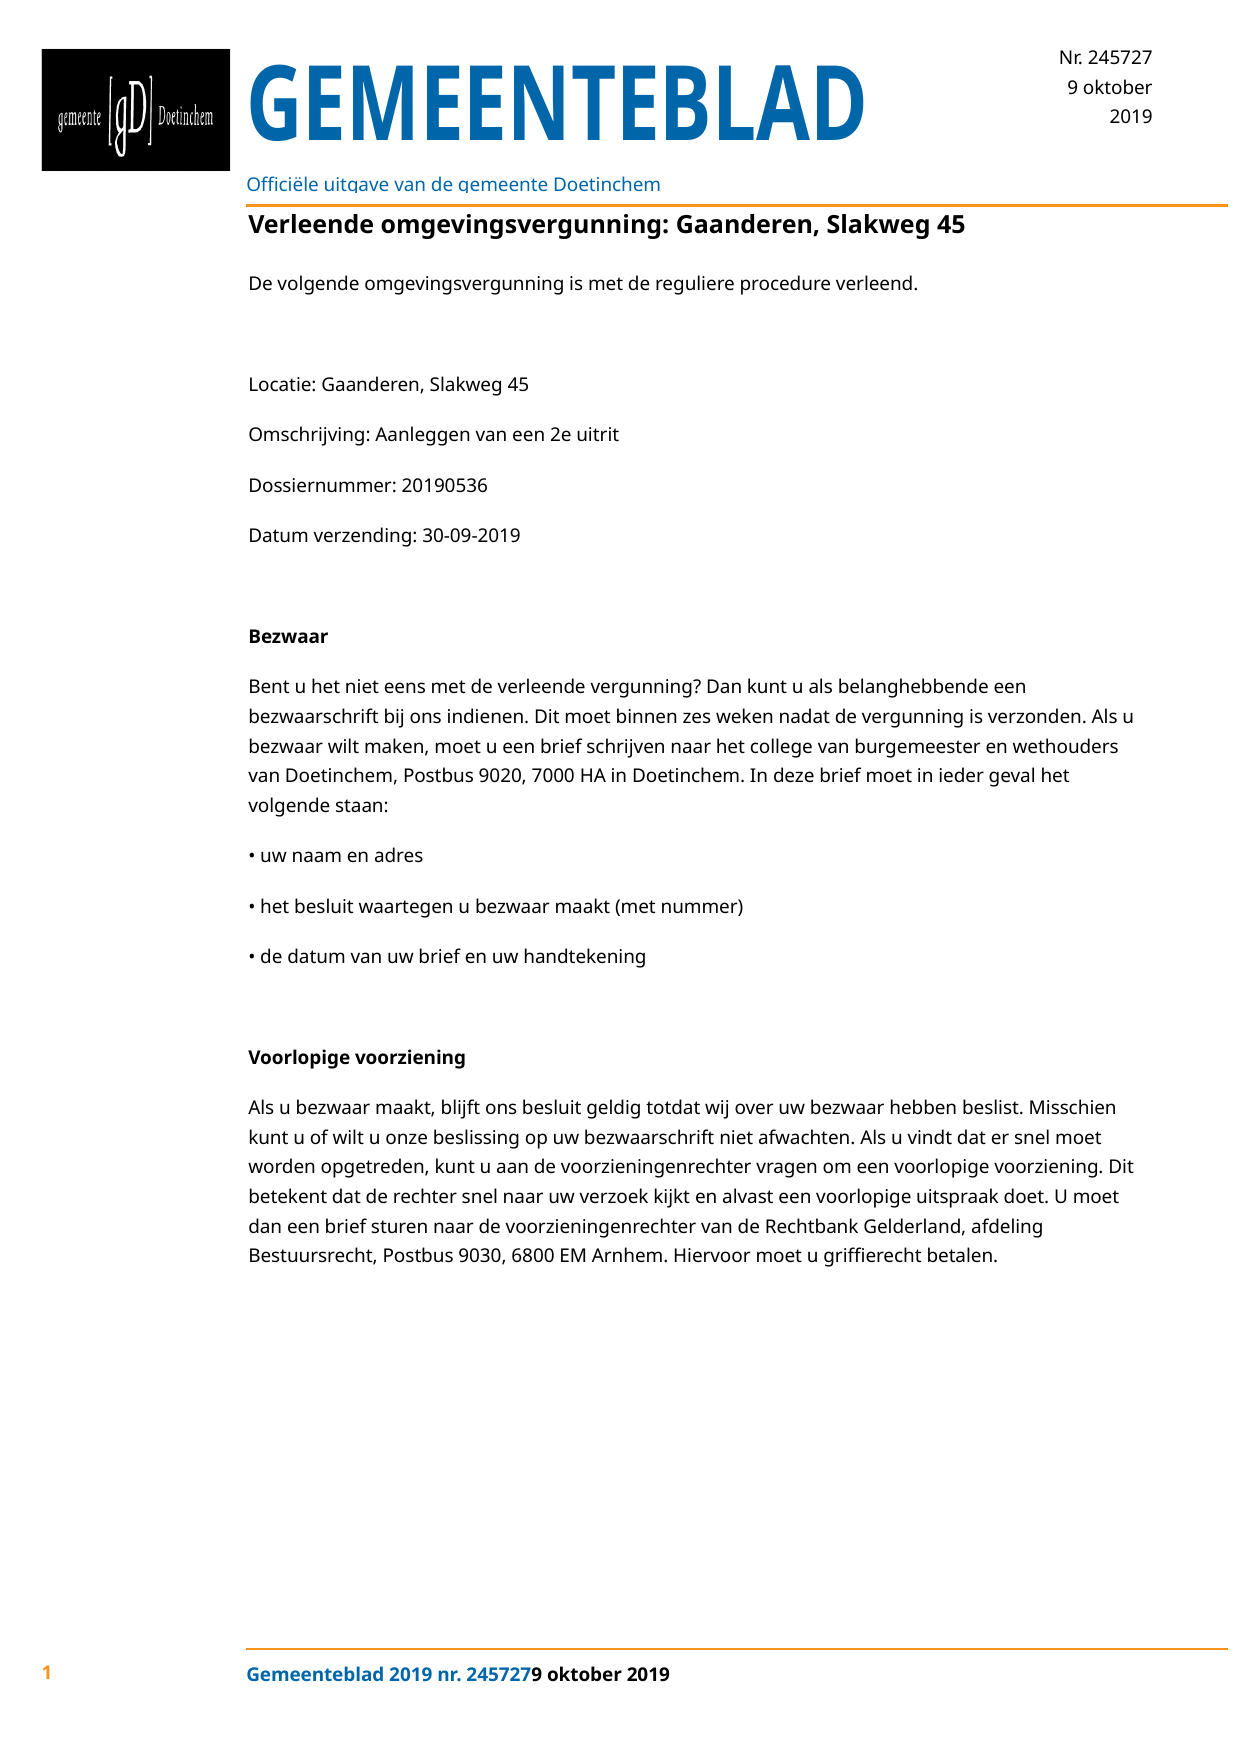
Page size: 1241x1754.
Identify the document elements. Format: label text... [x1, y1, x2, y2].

text Dossiernummer: 20190536 [248, 472, 1152, 498]
text Voorlopige voorziening [248, 1044, 1152, 1070]
text Bezwaar [248, 623, 1152, 649]
text • uw naam en adres [248, 842, 1152, 868]
text Bent u het niet eens met de verleende vergunning? Dan kunt u als belanghebbende een bezwaarschrift bij ons indienen. Dit moet binnen zes weken nadat de vergunning is verzonden. Als u bezwaar wilt maken, moet u een brief schrijven naar het college van burgemeester en wethouders van Doetinchem, Postbus 9020, 7000 HA in Doetinchem. In deze brief moet in ieder geval het volgende staan: [248, 674, 1152, 818]
text • de datum van uw brief en uw handtekening [248, 943, 1152, 969]
text De volgende omgevingsvergunning is met de reguliere procedure verleend. [248, 270, 1152, 296]
text Als u bezwaar maakt, blijft ons besluit geldig totdat wij over uw bezwaar hebben beslist. Misschien kunt u of wilt u onze beslissing op uw bezwaarschrift niet afwachten. Als u vindt dat er snel moet worden opgetreden, kunt u aan de voorzieningenrechter vragen om een voorlopige voorziening. Dit betekent dat de rechter snel naar uw verzoek kijkt en alvast een voorlopige uitspraak doet. U moet dan een brief sturen naar de voorzieningenrechter van de Rechtbank Gelderland, afdeling Bestuursrecht, Postbus 9030, 6800 EM Arnhem. Hiervoor moet u griffierecht betalen. [248, 1094, 1152, 1268]
text Locatie: Gaanderen, Slakweg 45 [248, 371, 1152, 397]
text Omschrijving: Aanleggen van een 2e uitrit [248, 422, 1152, 447]
text Datum verzending: 30-09-2019 [248, 522, 1152, 548]
text • het besluit waartegen u bezwaar maakt (met nummer) [248, 893, 1152, 918]
text Verleende omgevingsvergunning: Gaanderen, Slakweg 45 [248, 207, 1152, 241]
picture [41, 47, 231, 172]
